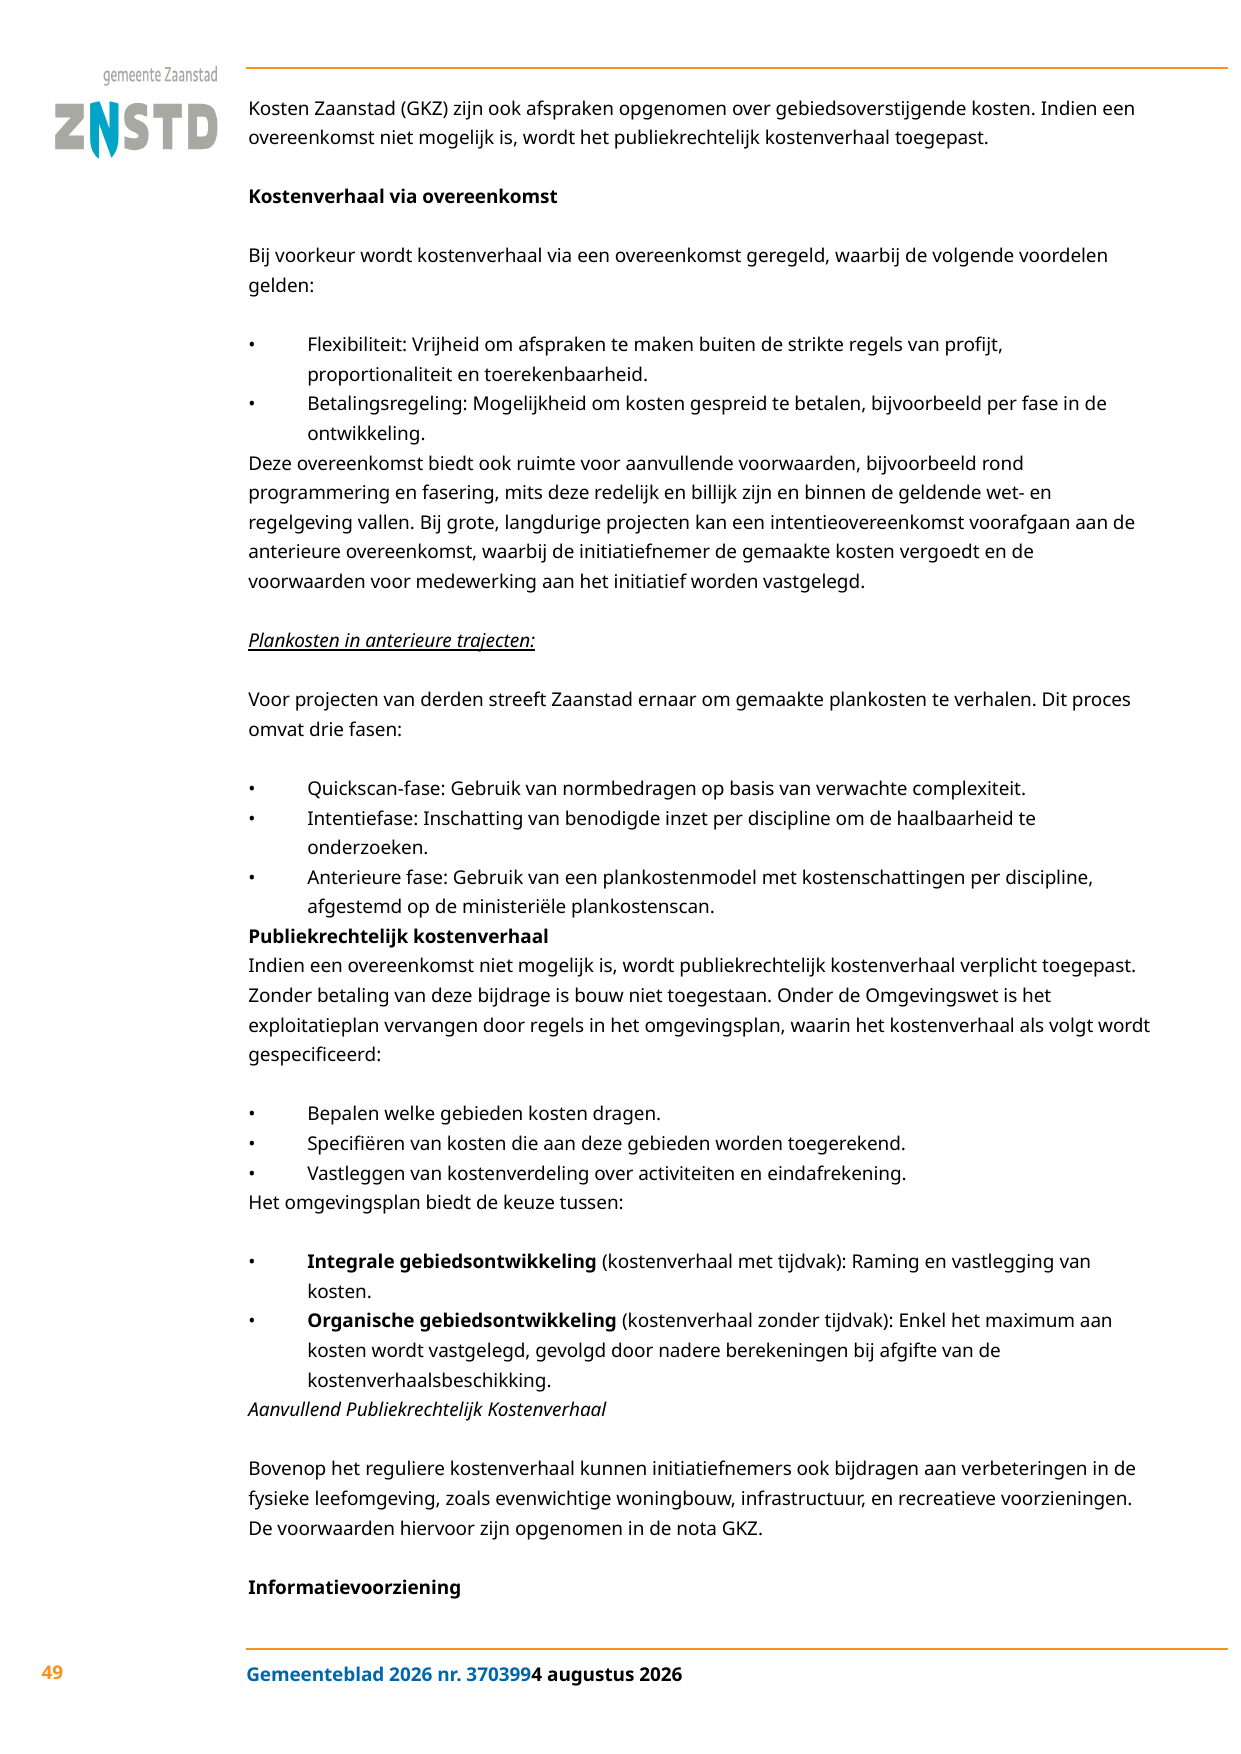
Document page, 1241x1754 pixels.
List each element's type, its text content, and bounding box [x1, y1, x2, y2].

text Kosten Zaanstad (GKZ) zijn ook afspraken opgenomen over gebiedsoverstijgende kosten. Indien een overeenkomst niet mogelijk is, wordt het publiekrechtelijk kostenverhaal toegepast. [248, 95, 1152, 150]
list Integrale gebiedsontwikkeling (kostenverhaal met tijdvak): Raming en vastlegging van kosten. [248, 1248, 1152, 1304]
text Publiekrechtelijk kostenverhaal [248, 923, 1152, 949]
list Anterieure fase: Gebruik van een plankostenmodel met kostenschattingen per discipline, afgestemd op de ministeriële plankostenscan. [248, 864, 1152, 919]
text Plankosten in anterieure trajecten: [248, 627, 1152, 653]
text Indien een overeenkomst niet mogelijk is, wordt publiekrechtelijk kostenverhaal verplicht toegepast. Zonder betaling van deze bijdrage is bouw niet toegestaan. Onder de Omgevingswet is het exploitatieplan vervangen door regels in het omgevingsplan, waarin het kostenverhaal als volgt wordt gespecificeerd: [248, 953, 1152, 1067]
list Quickscan-fase: Gebruik van normbedragen op basis van verwachte complexiteit. [248, 775, 1152, 801]
list Intentiefase: Inschatting van benodigde inzet per discipline om de haalbaarheid te onderzoeken. [248, 805, 1152, 860]
text Kostenverhaal via overeenkomst [248, 183, 1152, 209]
picture [41, 47, 231, 172]
list Betalingsregeling: Mogelijkheid om kosten gespreid te betalen, bijvoorbeeld per fase in de ontwikkeling. [248, 391, 1152, 446]
list Specifiëren van kosten die aan deze gebieden worden toegerekend. [248, 1130, 1152, 1156]
text Informatievoorziening [248, 1574, 1152, 1600]
text Voor projecten van derden streeft Zaanstad ernaar om gemaakte plankosten te verhalen. Dit proces omvat drie fasen: [248, 686, 1152, 742]
text Deze overeenkomst biedt ook ruimte voor aanvullende voorwaarden, bijvoorbeeld rond programmering en fasering, mits deze redelijk en billijk zijn en binnen de geldende wet- en regelgeving vallen. Bij grote, langdurige projecten kan een intentieovereenkomst voorafgaan aan de anterieure overeenkomst, waarbij de initiatiefnemer de gemaakte kosten vergoedt en de voorwaarden voor medewerking aan het initiatief worden vastgelegd. [248, 450, 1152, 594]
text Het omgevingsplan biedt de keuze tussen: [248, 1189, 1152, 1215]
text Aanvullend Publiekrechtelijk Kostenverhaal [248, 1396, 1152, 1422]
list Flexibiliteit: Vrijheid om afspraken te maken buiten de strikte regels van profijt, proportionaliteit en toerekenbaarheid. [248, 331, 1152, 387]
text Bovenop het reguliere kostenverhaal kunnen initiatiefnemers ook bijdragen aan verbeteringen in de fysieke leefomgeving, zoals evenwichtige woningbouw, infrastructuur, en recreatieve voorzieningen. De voorwaarden hiervoor zijn opgenomen in de nota GKZ. [248, 1456, 1152, 1541]
list Organische gebiedsontwikkeling (kostenverhaal zonder tijdvak): Enkel het maximum aan kosten wordt vastgelegd, gevolgd door nadere berekeningen bij afgifte van de kostenverhaalsbeschikking. [248, 1308, 1152, 1393]
list Bepalen welke gebieden kosten dragen. [248, 1101, 1152, 1126]
list Vastleggen van kostenverdeling over activiteiten en eindafrekening. [248, 1160, 1152, 1186]
text Bij voorkeur wordt kostenverhaal via een overeenkomst geregeld, waarbij de volgende voordelen gelden: [248, 243, 1152, 298]
